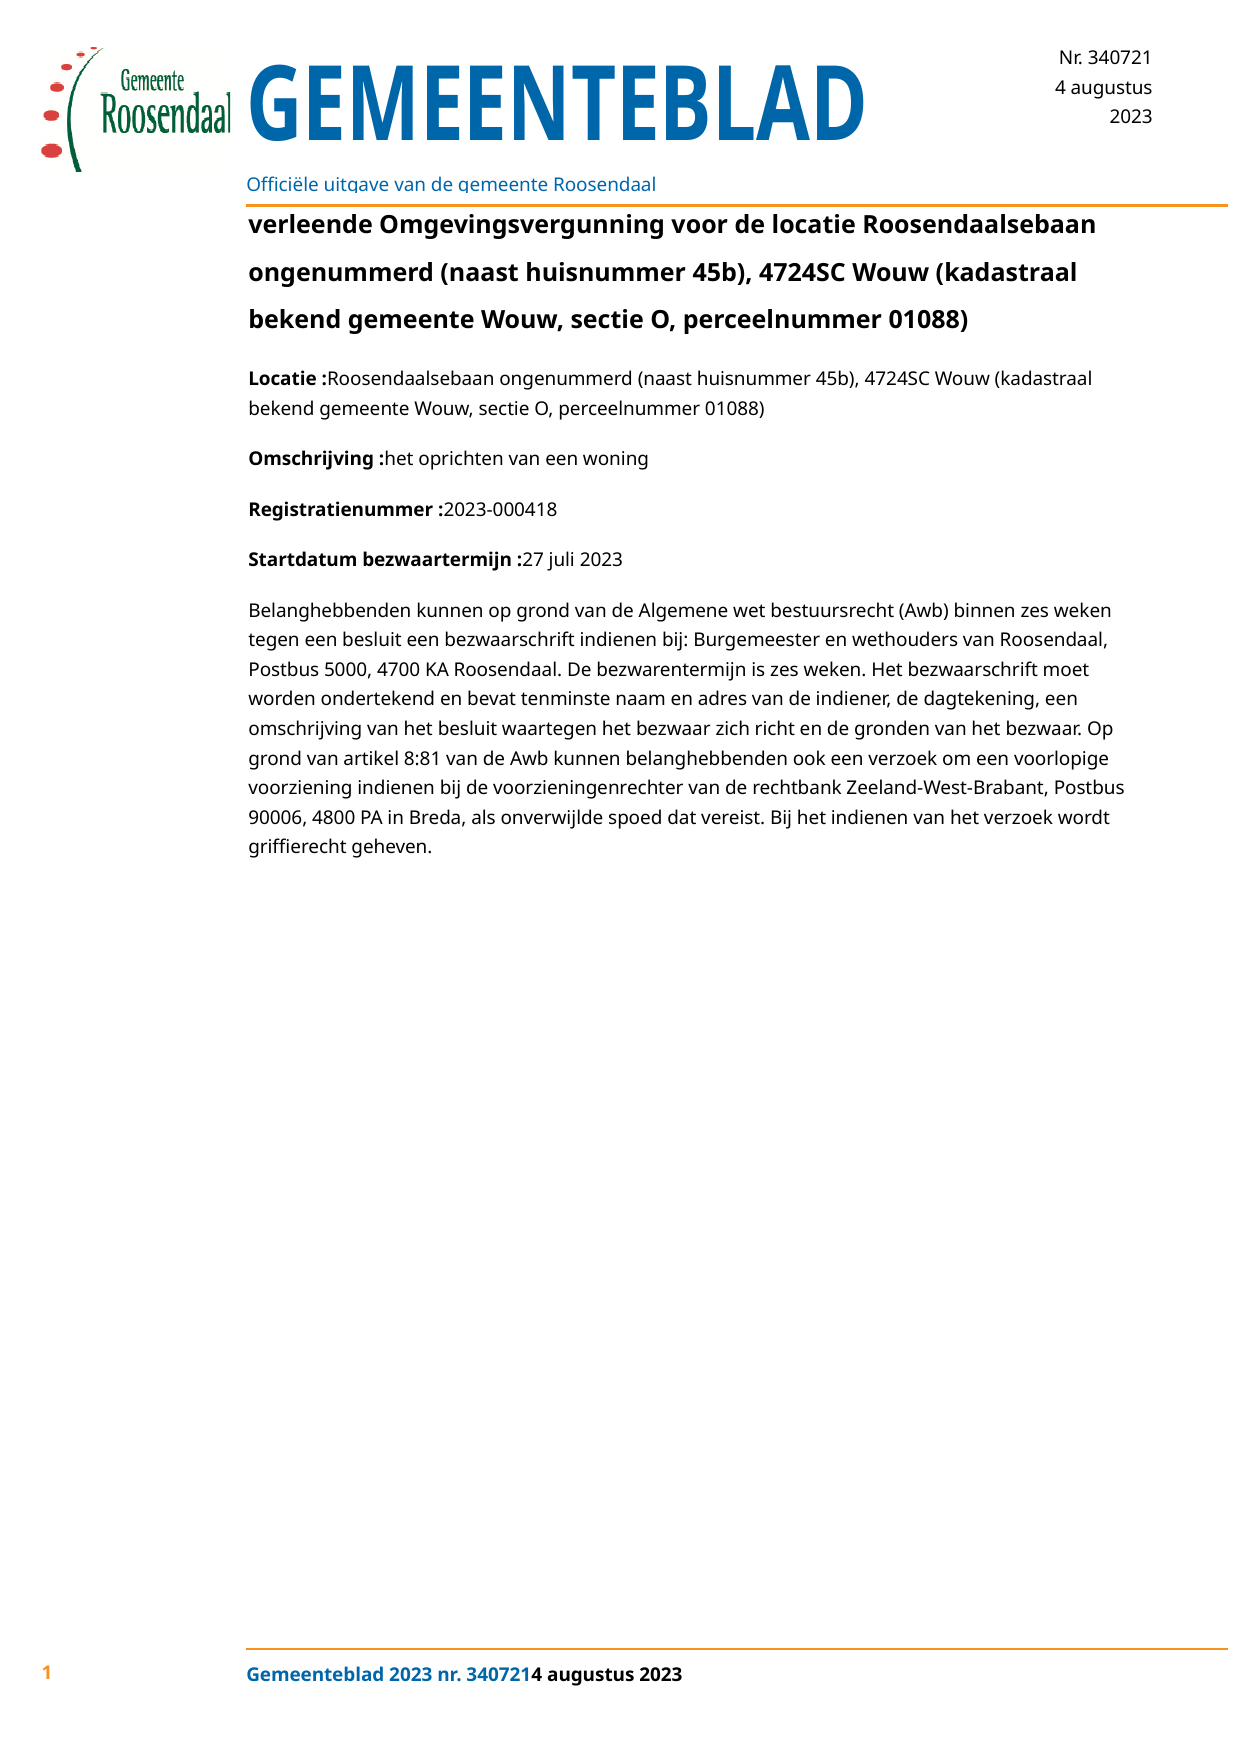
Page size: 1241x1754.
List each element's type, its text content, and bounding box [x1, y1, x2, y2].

text Registratienummer :2023-000418 [248, 496, 1152, 522]
text Locatie :Roosendaalsebaan ongenummerd (naast huisnummer 45b), 4724SC Wouw (kadastraal bekend gemeente Wouw, sectie O, perceelnummer 01088) [248, 366, 1152, 421]
text Omschrijving :het oprichten van een woning [248, 446, 1152, 471]
picture [41, 47, 231, 172]
text verleende Omgevingsvergunning voor de locatie Roosendaalsebaan ongenummerd (naast huisnummer 45b), 4724SC Wouw (kadastraal bekend gemeente Wouw, sectie O, perceelnummer 01088) [248, 207, 1152, 336]
text Belanghebbenden kunnen op grond van de Algemene wet bestuursrecht (Awb) binnen zes weken tegen een besluit een bezwaarschrift indienen bij: Burgemeester en wethouders van Roosendaal, Postbus 5000, 4700 KA Roosendaal. De bezwarentermijn is zes weken. Het bezwaarschrift moet worden ondertekend en bevat tenminste naam en adres van de indiener, de dagtekening, een omschrijving van het besluit waartegen het bezwaar zich richt en de gronden van het bezwaar. Op grond van artikel 8:81 van de Awb kunnen belanghebbenden ook een verzoek om een voorlopige voorziening indienen bij de voorzieningenrechter van de rechtbank Zeeland-West-Brabant, Postbus 90006, 4800 PA in Breda, als onverwijlde spoed dat vereist. Bij het indienen van het verzoek wordt griffierecht geheven. [248, 597, 1152, 859]
text Startdatum bezwaartermijn :27 juli 2023 [248, 546, 1152, 572]
